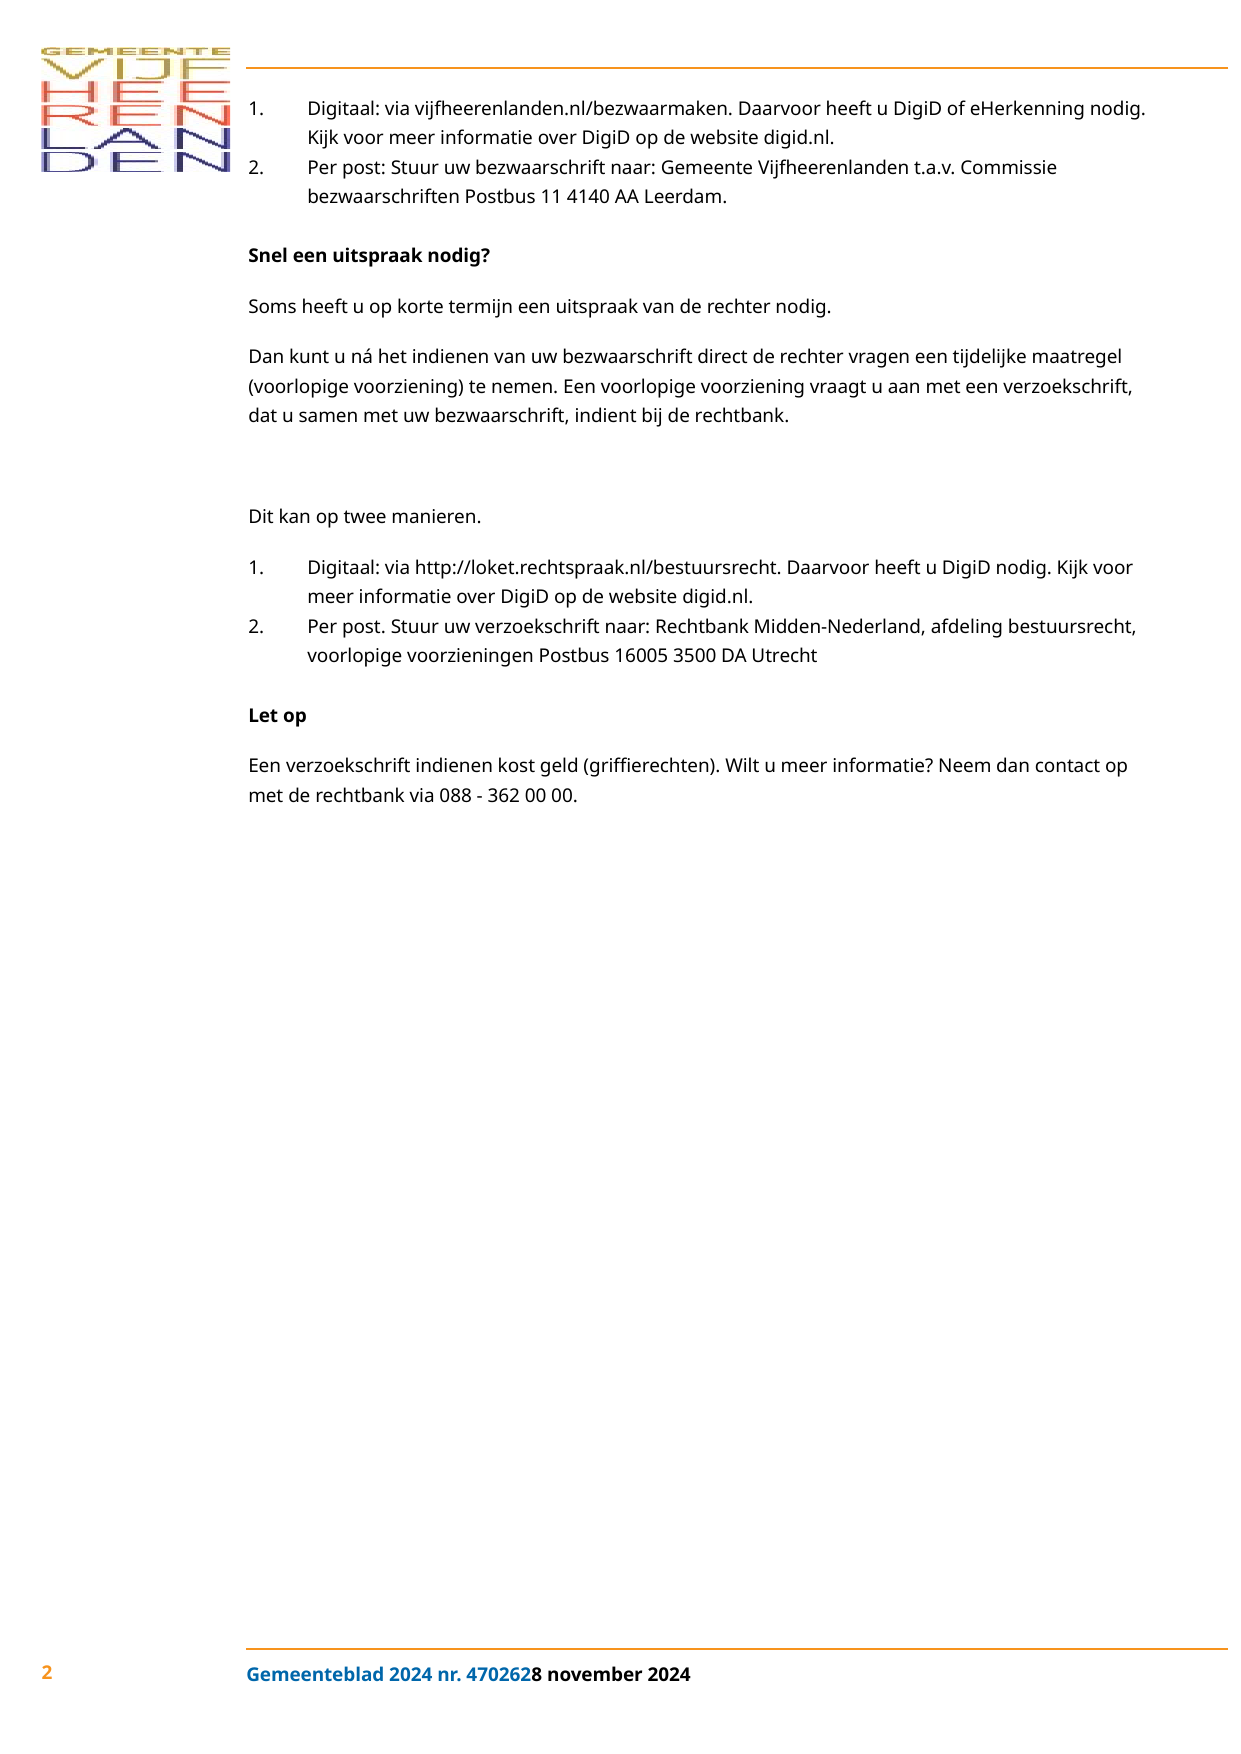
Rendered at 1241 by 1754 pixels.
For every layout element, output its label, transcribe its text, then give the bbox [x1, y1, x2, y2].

list Digitaal: via vijfheerenlanden.nl/bezwaarmaken. Daarvoor heeft u DigiD of eHerkenning nodig. Kijk voor meer informatie over DigiD op de website digid.nl. [248, 95, 1152, 150]
text Let op [248, 702, 1152, 728]
text Snel een uitspraak nodig? [248, 243, 1152, 268]
text Dit kan op twee manieren. [248, 503, 1152, 529]
text Dan kunt u ná het indienen van uw bezwaarschrift direct de rechter vragen een tijdelijke maatregel (voorlopige voorziening) te nemen. Een voorlopige voorziening vraagt u aan met een verzoekschrift, dat u samen met uw bezwaarschrift, indient bij de rechtbank. [248, 343, 1152, 428]
list Per post: Stuur uw bezwaarschrift naar: Gemeente Vijfheerenlanden t.a.v. Commissie bezwaarschriften Postbus 11 4140 AA Leerdam. [248, 154, 1152, 209]
text Een verzoekschrift indienen kost geld (griffierechten). Wilt u meer informatie? Neem dan contact op met de rechtbank via 088 - 362 00 00. [248, 752, 1152, 808]
text Soms heeft u op korte termijn een uitspraak van de rechter nodig. [248, 293, 1152, 319]
list Per post. Stuur uw verzoekschrift naar: Rechtbank Midden-Nederland, afdeling bestuursrecht, voorlopige voorzieningen Postbus 16005 3500 DA Utrecht [248, 613, 1152, 668]
picture [41, 47, 231, 172]
list Digitaal: via http://loket.rechtspraak.nl/bestuursrecht. Daarvoor heeft u DigiD nodig. Kijk voor meer informatie over DigiD op de website digid.nl. [248, 554, 1152, 609]
